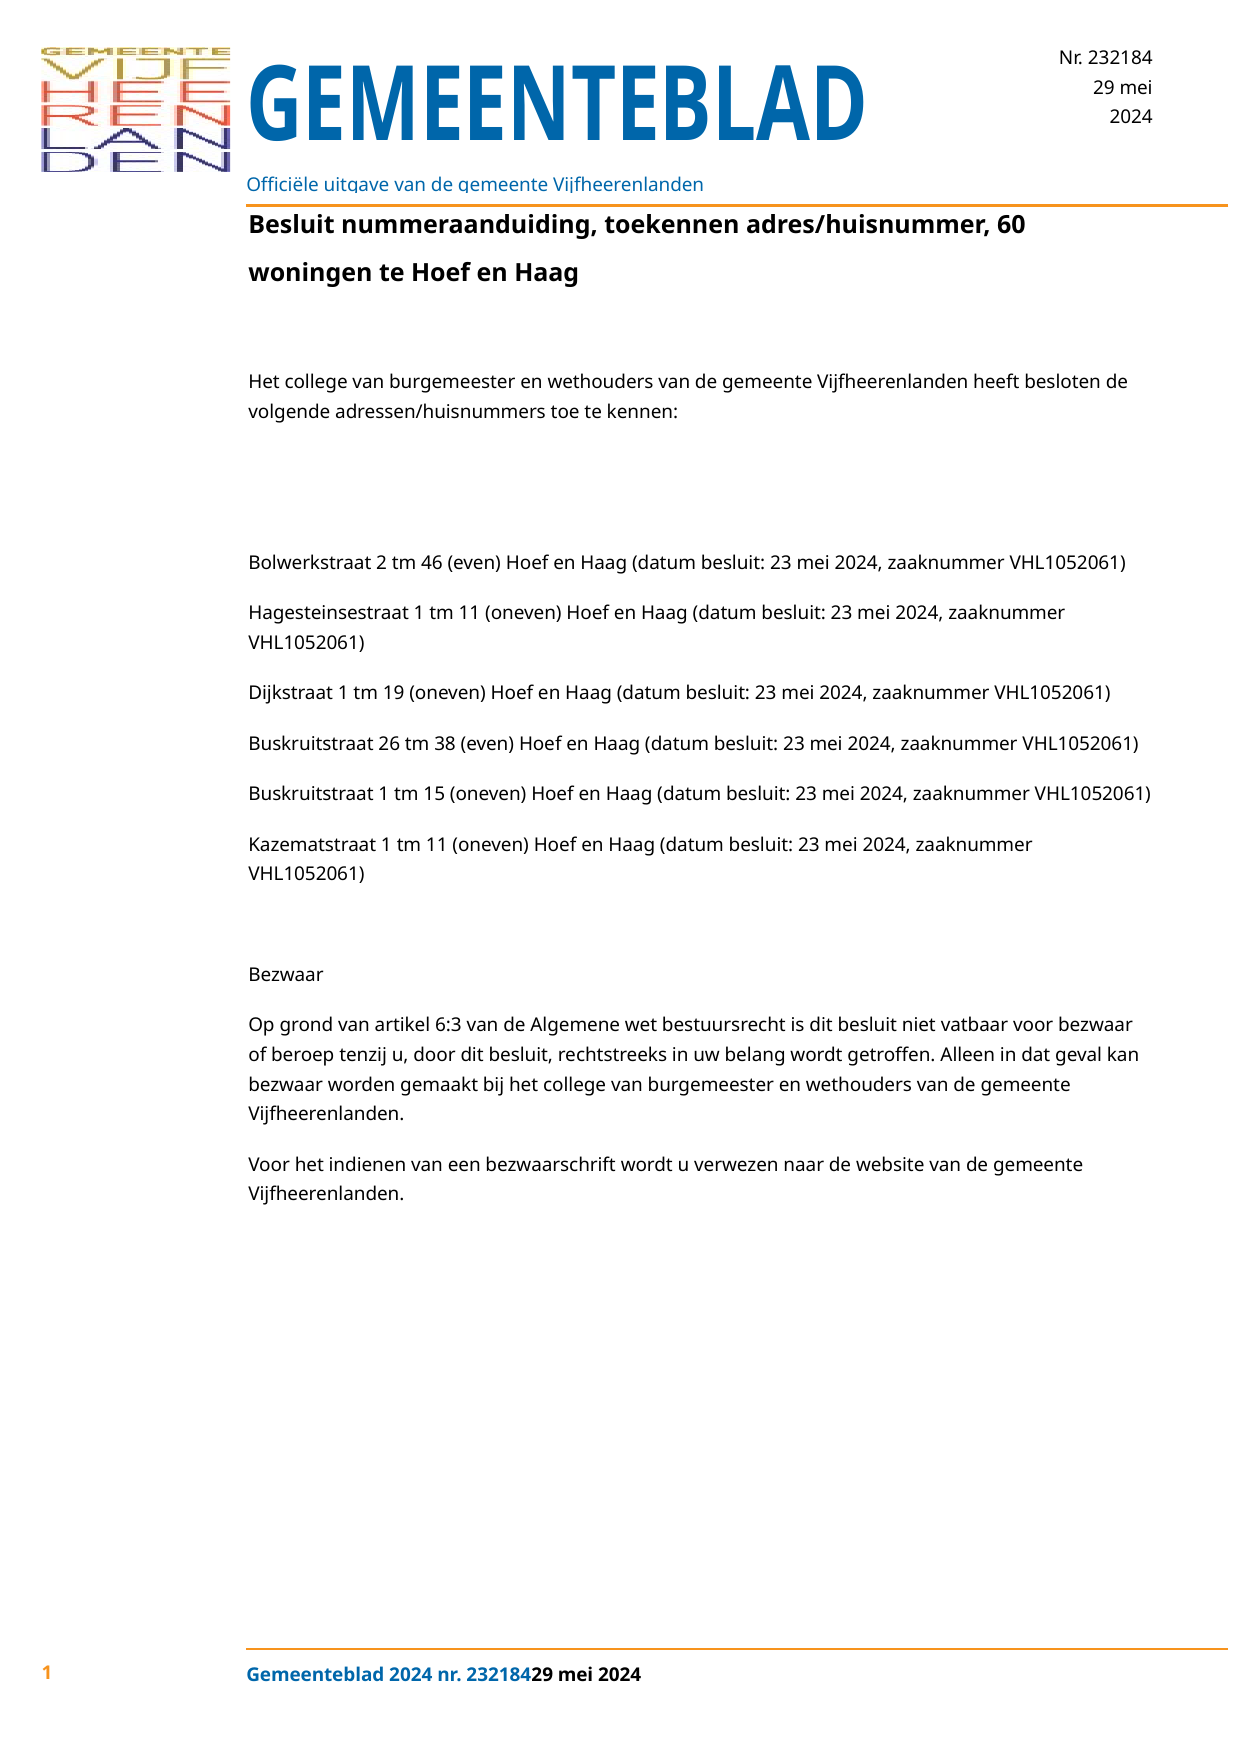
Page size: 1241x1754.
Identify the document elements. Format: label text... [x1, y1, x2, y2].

text Het college van burgemeester en wethouders van de gemeente Vijfheerenlanden heeft besloten de volgende adressen/huisnummers toe te kennen: [248, 368, 1152, 424]
text Bezwaar [248, 961, 1152, 987]
text Buskruitstraat 26 tm 38 (even) Hoef en Haag (datum besluit: 23 mei 2024, zaaknummer VHL1052061) [248, 730, 1152, 756]
text Dijkstraat 1 tm 19 (oneven) Hoef en Haag (datum besluit: 23 mei 2024, zaaknummer VHL1052061) [248, 679, 1152, 705]
text Kazematstraat 1 tm 11 (oneven) Hoef en Haag (datum besluit: 23 mei 2024, zaaknummer VHL1052061) [248, 831, 1152, 886]
picture [41, 47, 231, 172]
text Hagesteinsestraat 1 tm 11 (oneven) Hoef en Haag (datum besluit: 23 mei 2024, zaaknummer VHL1052061) [248, 599, 1152, 655]
text Besluit nummeraanduiding, toekennen adres/huisnummer, 60 woningen te Hoef en Haag [248, 207, 1152, 288]
text Voor het indienen van een bezwaarschrift wordt u verwezen naar de website van de gemeente Vijfheerenlanden. [248, 1151, 1152, 1206]
text Op grond van artikel 6:3 van de Algemene wet bestuursrecht is dit besluit niet vatbaar voor bezwaar of beroep tenzij u, door dit besluit, rechtstreeks in uw belang wordt getroffen. Alleen in dat geval kan bezwaar worden gemaakt bij het college van burgemeester en wethouders van de gemeente Vijfheerenlanden. [248, 1012, 1152, 1126]
text Buskruitstraat 1 tm 15 (oneven) Hoef en Haag (datum besluit: 23 mei 2024, zaaknummer VHL1052061) [248, 780, 1152, 806]
text Bolwerkstraat 2 tm 46 (even) Hoef en Haag (datum besluit: 23 mei 2024, zaaknummer VHL1052061) [248, 549, 1152, 575]
